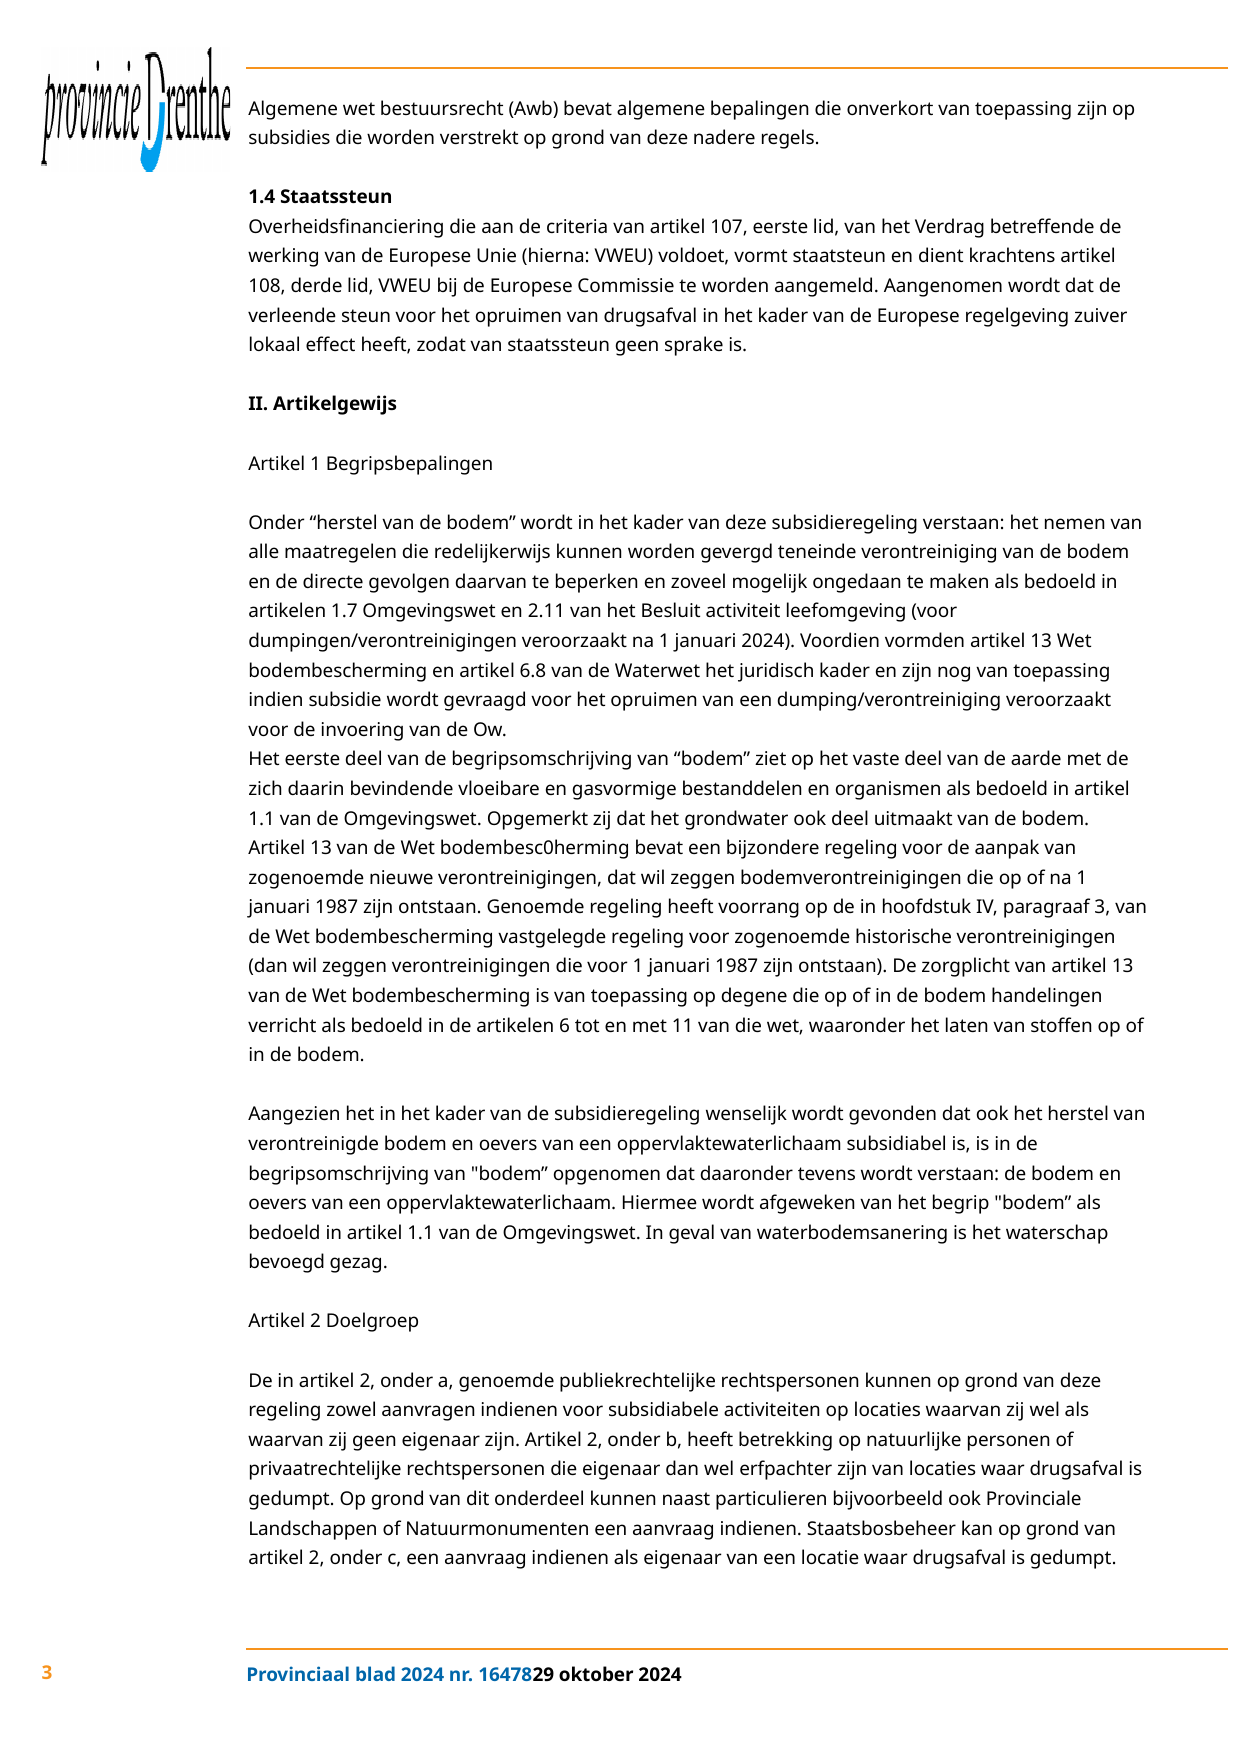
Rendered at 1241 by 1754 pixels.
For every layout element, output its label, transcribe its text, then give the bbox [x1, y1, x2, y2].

text II. Artikelgewijs [248, 391, 1152, 416]
text Artikel 2 Doelgroep [248, 1308, 1152, 1333]
text Artikel 13 van de Wet bodembesc0herming bevat een bijzondere regeling voor de aanpak van zogenoemde nieuwe verontreinigingen, dat wil zeggen bodemverontreinigingen die op of na 1 januari 1987 zijn ontstaan. Genoemde regeling heeft voorrang op de in hoofdstuk IV, paragraaf 3, van de Wet bodembescherming vastgelegde regeling voor zogenoemde historische verontreinigingen (dan wil zeggen verontreinigingen die voor 1 januari 1987 zijn ontstaan). De zorgplicht van artikel 13 van de Wet bodembescherming is van toepassing op degene die op of in de bodem handelingen verricht als bedoeld in de artikelen 6 tot en met 11 van die wet, waaronder het laten van stoffen op of in de bodem. [248, 834, 1152, 1067]
text Overheidsfinanciering die aan de criteria van artikel 107, eerste lid, van het Verdrag betreffende de werking van de Europese Unie (hierna: VWEU) voldoet, vormt staatsteun en dient krachtens artikel 108, derde lid, VWEU bij de Europese Commissie te worden aangemeld. Aangenomen wordt dat de verleende steun voor het opruimen van drugsafval in het kader van de Europese regelgeving zuiver lokaal effect heeft, zodat van staatssteun geen sprake is. [248, 213, 1152, 357]
text Algemene wet bestuursrecht (Awb) bevat algemene bepalingen die onverkort van toepassing zijn op subsidies die worden verstrekt op grond van deze nadere regels. [248, 95, 1152, 150]
text 1.4 Staatssteun [248, 183, 1152, 209]
text Het eerste deel van de begripsomschrijving van “bodem” ziet op het vaste deel van de aarde met de zich daarin bevindende vloeibare en gasvormige bestanddelen en organismen als bedoeld in artikel 1.1 van de Omgevingswet. Opgemerkt zij dat het grondwater ook deel uitmaakt van de bodem. [248, 746, 1152, 831]
text Aangezien het in het kader van de subsidieregeling wenselijk wordt gevonden dat ook het herstel van verontreinigde bodem en oevers van een oppervlaktewaterlichaam subsidiabel is, is in de begripsomschrijving van "bodem” opgenomen dat daaronder tevens wordt verstaan: de bodem en oevers van een oppervlaktewaterlichaam. Hiermee wordt afgeweken van het begrip "bodem” als bedoeld in artikel 1.1 van de Omgevingswet. In geval van waterbodemsanering is het waterschap bevoegd gezag. [248, 1101, 1152, 1274]
text Artikel 1 Begripsbepalingen [248, 450, 1152, 476]
text De in artikel 2, onder a, genoemde publiekrechtelijke rechtspersonen kunnen op grond van deze regeling zowel aanvragen indienen voor subsidiabele activiteiten op locaties waarvan zij wel als waarvan zij geen eigenaar zijn. Artikel 2, onder b, heeft betrekking op natuurlijke personen of privaatrechtelijke rechtspersonen die eigenaar dan wel erfpachter zijn van locaties waar drugsafval is gedumpt. Op grond van dit onderdeel kunnen naast particulieren bijvoorbeeld ook Provinciale Landschappen of Natuurmonumenten een aanvraag indienen. Staatsbosbeheer kan op grond van artikel 2, onder c, een aanvraag indienen als eigenaar van een locatie waar drugsafval is gedumpt. [248, 1367, 1152, 1570]
picture [41, 47, 231, 172]
text Onder “herstel van de bodem” wordt in het kader van deze subsidieregeling verstaan: het nemen van alle maatregelen die redelijkerwijs kunnen worden gevergd teneinde verontreiniging van de bodem en de directe gevolgen daarvan te beperken en zoveel mogelijk ongedaan te maken als bedoeld in artikelen 1.7 Omgevingswet en 2.11 van het Besluit activiteit leefomgeving (voor dumpingen/verontreinigingen veroorzaakt na 1 januari 2024). Voordien vormden artikel 13 Wet bodembescherming en artikel 6.8 van de Waterwet het juridisch kader en zijn nog van toepassing indien subsidie wordt gevraagd voor het opruimen van een dumping/verontreiniging veroorzaakt voor de invoering van de Ow. [248, 509, 1152, 742]
